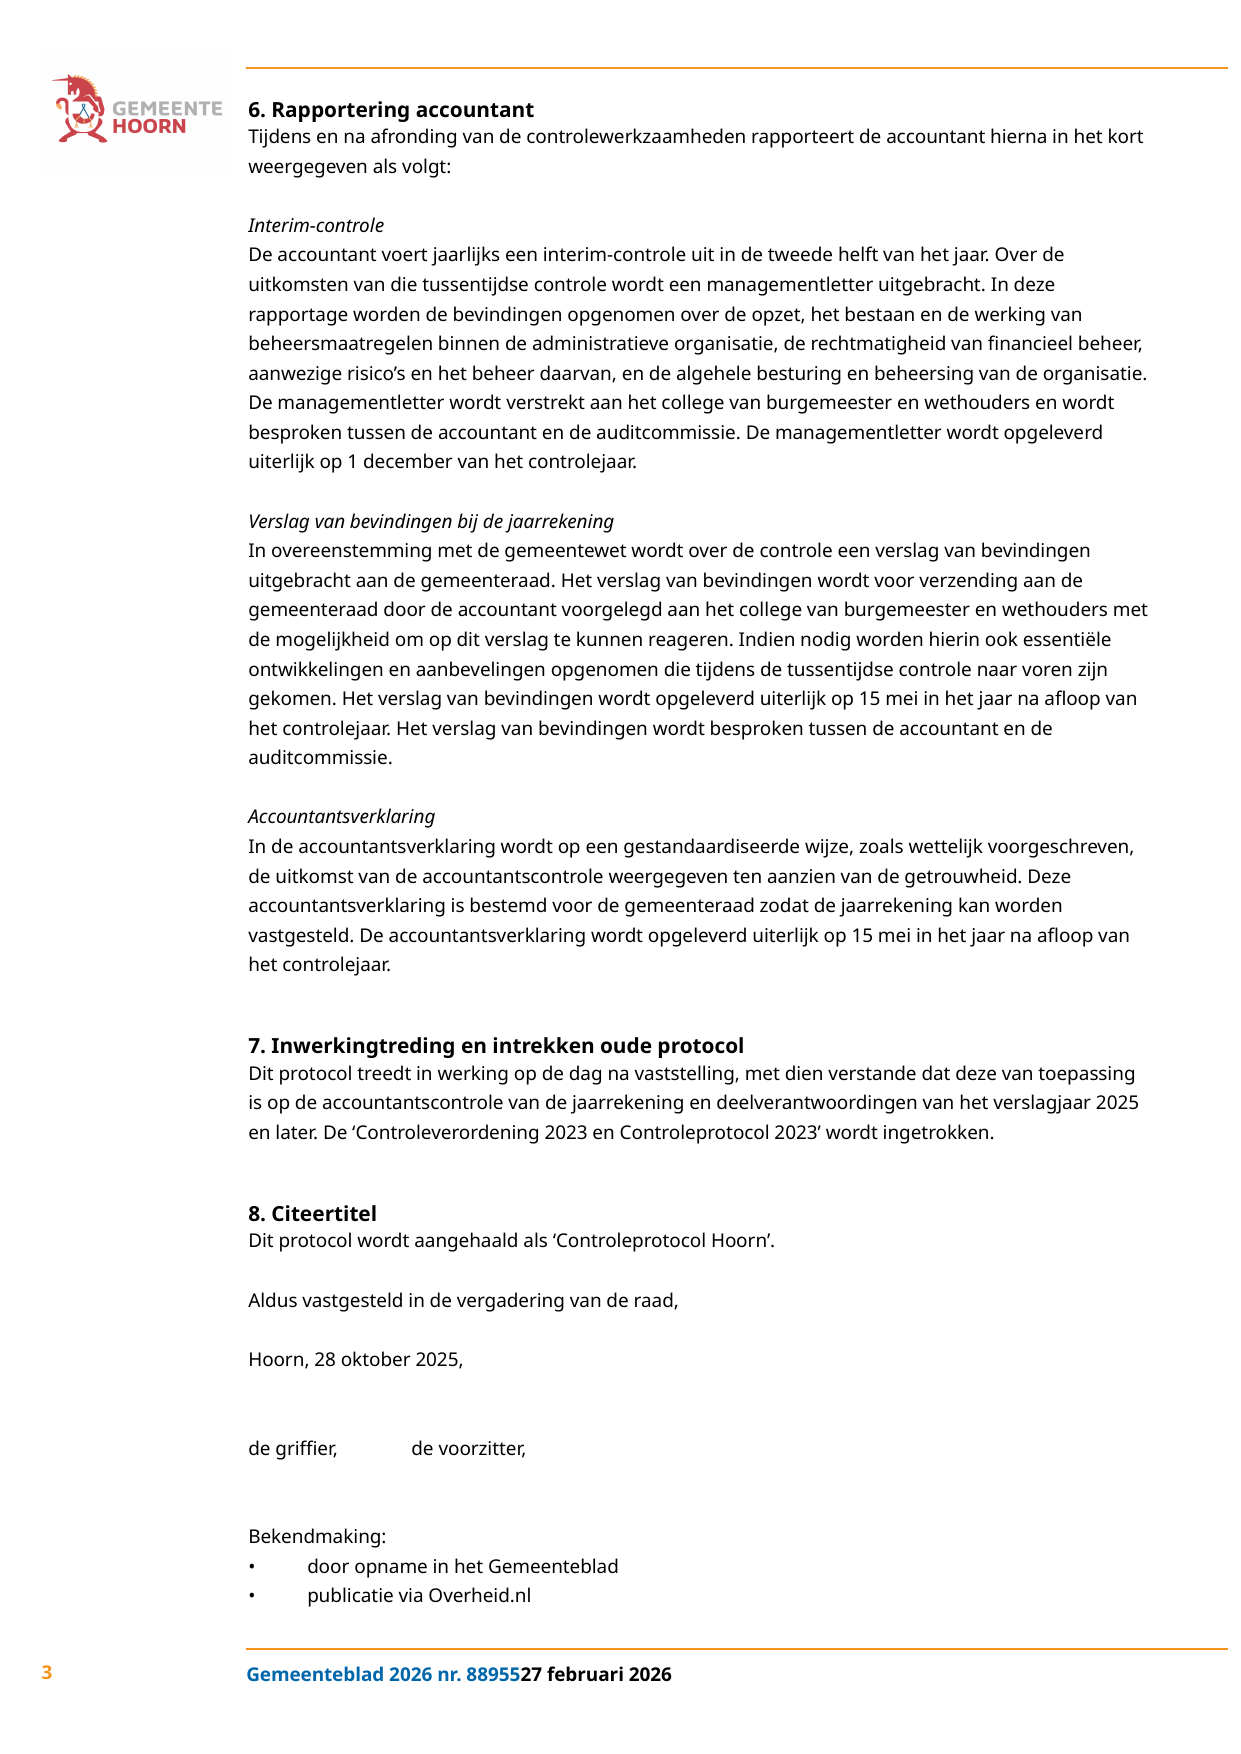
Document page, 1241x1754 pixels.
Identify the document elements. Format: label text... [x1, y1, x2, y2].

text De accountant voert jaarlijks een interim-controle uit in de tweede helft van het jaar. Over de uitkomsten van die tussentijdse controle wordt een managementletter uitgebracht. In deze rapportage worden de bevindingen opgenomen over de opzet, het bestaan en de werking van beheersmaatregelen binnen de administratieve organisatie, de rechtmatigheid van financieel beheer, aanwezige risico’s en het beheer daarvan, en de algehele besturing en beheersing van de organisatie. De managementletter wordt verstrekt aan het college van burgemeester en wethouders en wordt besproken tussen de accountant en de auditcommissie. De managementletter wordt opgeleverd uiterlijk op 1 december van het controlejaar. [248, 242, 1152, 474]
text Verslag van bevindingen bij de jaarrekening [248, 508, 1152, 533]
text Dit protocol treedt in werking op de dag na vaststelling, met dien verstande dat deze van toepassing is op de accountantscontrole van de jaarrekening en deelverantwoordingen van het verslagjaar 2025 en later. De ‘Controleverordening 2023 en Controleprotocol 2023’ wordt ingetrokken. [248, 1060, 1152, 1145]
list publicatie via Overheid.nl [248, 1583, 1152, 1608]
text Tijdens en na afronding van de controlewerkzaamheden rapporteert de accountant hierna in het kort weergegeven als volgt: [248, 123, 1152, 178]
text Interim-controle [248, 212, 1152, 238]
text Aldus vastgesteld in de vergadering van de raad, [248, 1287, 1152, 1312]
picture [41, 47, 231, 172]
text 7. Inwerkingtreding en intrekken oude protocol [248, 1032, 1152, 1060]
text Dit protocol wordt aangehaald als ‘Controleprotocol Hoorn’. [248, 1228, 1152, 1253]
text 6. Rapportering accountant [248, 95, 1152, 123]
text In de accountantsverklaring wordt op een gestandaardiseerde wijze, zoals wettelijk voorgeschreven, de uitkomst van de accountantscontrole weergegeven ten aanzien van de getrouwheid. Deze accountantsverklaring is bestemd voor de gemeenteraad zodat de jaarrekening kan worden vastgesteld. De accountantsverklaring wordt opgeleverd uiterlijk op 15 mei in het jaar na afloop van het controlejaar. [248, 833, 1152, 977]
text In overeenstemming met de gemeentewet wordt over de controle een verslag van bevindingen uitgebracht aan de gemeenteraad. Het verslag van bevindingen wordt voor verzending aan de gemeenteraad door de accountant voorgelegd aan het college van burgemeester en wethouders met de mogelijkheid om op dit verslag te kunnen reageren. Indien nodig worden hierin ook essentiële ontwikkelingen en aanbevelingen opgenomen die tijdens de tussentijdse controle naar voren zijn gekomen. Het verslag van bevindingen wordt opgeleverd uiterlijk op 15 mei in het jaar na afloop van het controlejaar. Het verslag van bevindingen wordt besproken tussen de accountant en de auditcommissie. [248, 537, 1152, 770]
text Bekendmaking: [248, 1523, 1152, 1549]
text Accountantsverklaring [248, 804, 1152, 829]
text Hoorn, 28 oktober 2025, [248, 1346, 1152, 1372]
text 8. Citeertitel [248, 1199, 1152, 1228]
list door opname in het Gemeenteblad [248, 1553, 1152, 1579]
text de griffier, de voorzitter, [248, 1435, 1152, 1460]
